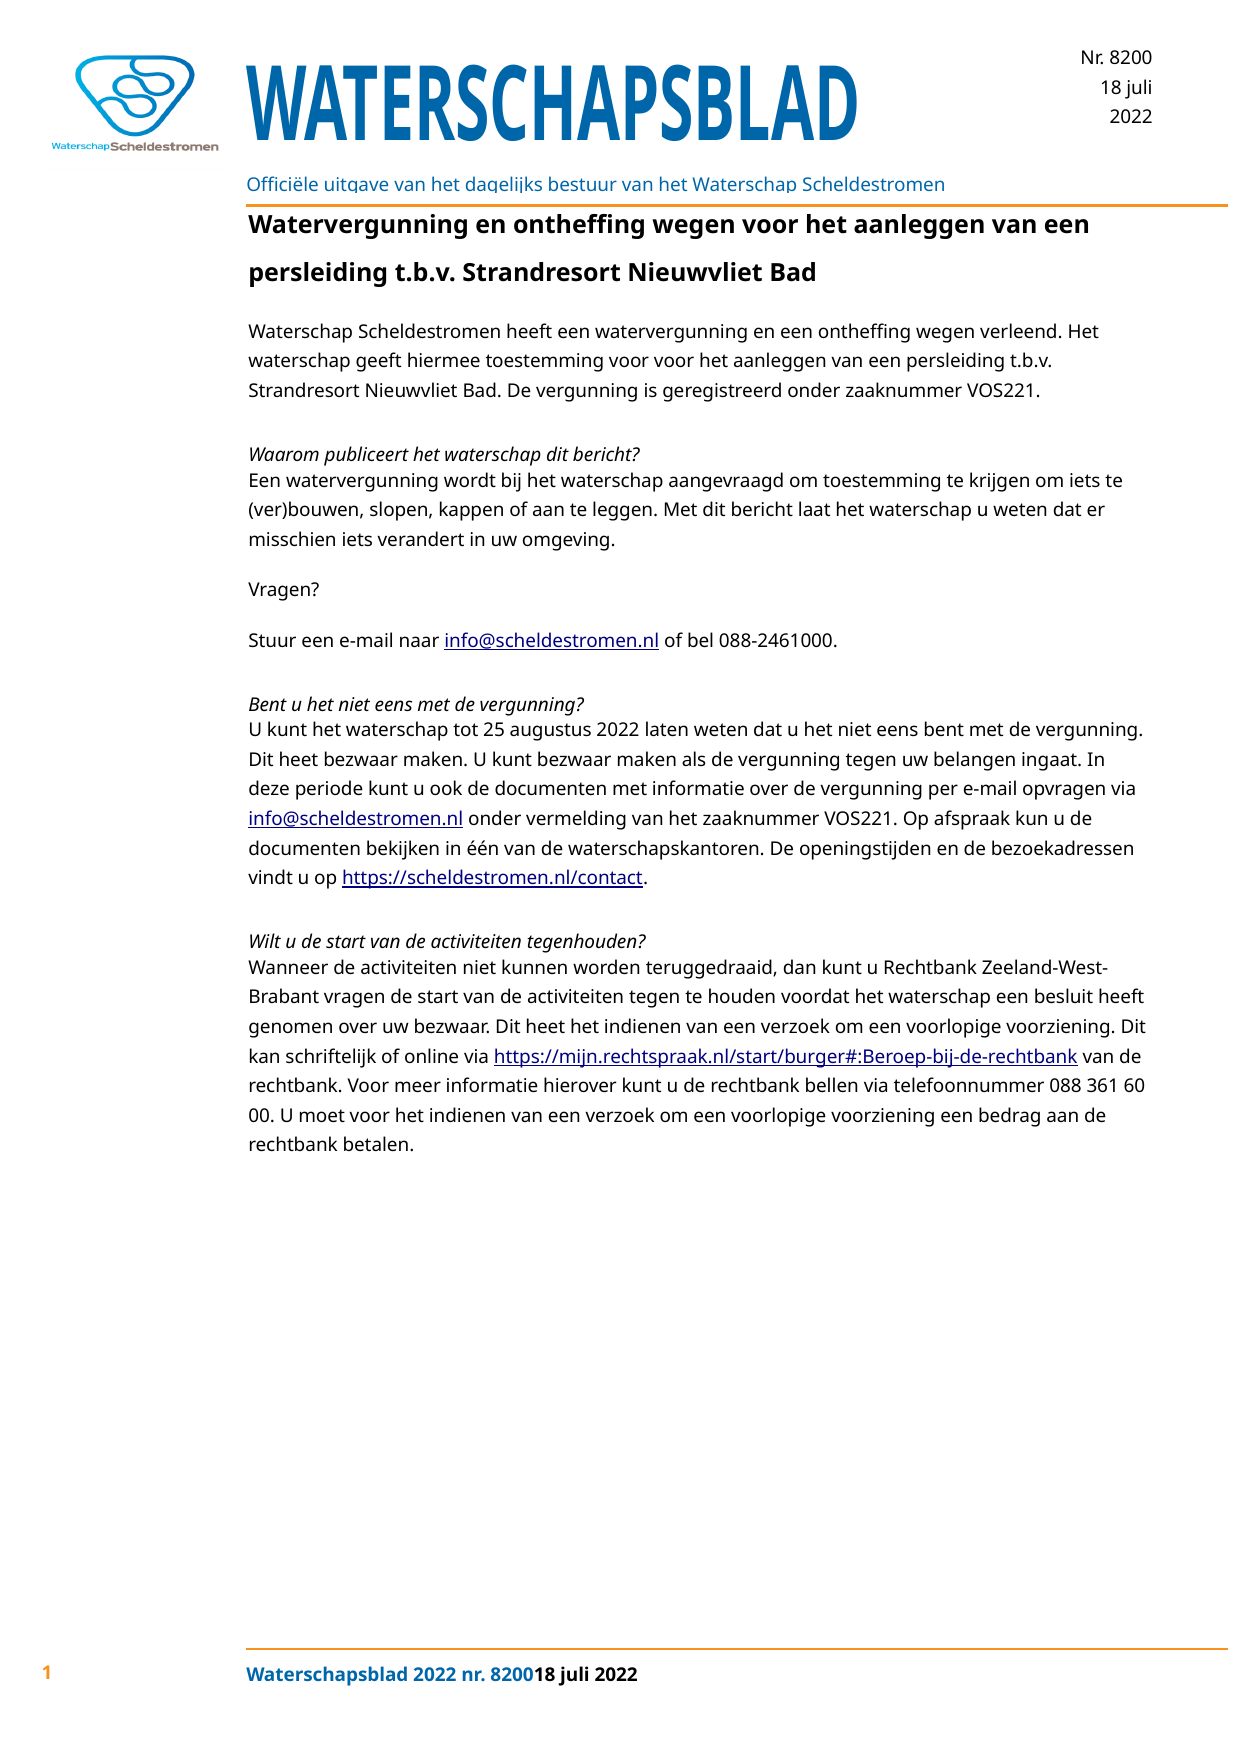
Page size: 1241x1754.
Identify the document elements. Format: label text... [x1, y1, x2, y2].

text U kunt het waterschap tot 25 augustus 2022 laten weten dat u het niet eens bent met de vergunning. Dit heet bezwaar maken. U kunt bezwaar maken als de vergunning tegen uw belangen ingaat. In deze periode kunt u ook de documenten met informatie over de vergunning per e-mail opvragen via info@scheldestromen.nl onder vermelding van het zaaknummer VOS221. Op afspraak kun u de documenten bekijken in één van de waterschapskantoren. De openingstijden en de bezoekadressen vindt u op https://scheldestromen.nl/contact. [248, 716, 1152, 890]
text Watervergunning en ontheffing wegen voor het aanleggen van een persleiding t.b.v. Strandresort Nieuwvliet Bad [248, 207, 1152, 288]
text Wilt u de start van de activiteiten tegenhouden? [248, 928, 1152, 954]
text Bent u het niet eens met de vergunning? [248, 691, 1152, 716]
text Stuur een e-mail naar info@scheldestromen.nl of bel 088-2461000. [248, 627, 1152, 652]
text Een watervergunning wordt bij het waterschap aangevraagd om toestemming te krijgen om iets te (ver)bouwen, slopen, kappen of aan te leggen. Met dit bericht laat het waterschap u weten dat er misschien iets verandert in uw omgeving. [248, 467, 1152, 552]
text Waterschap Scheldestromen heeft een watervergunning en een ontheffing wegen verleend. Het waterschap geeft hiermee toestemming voor voor het aanleggen van een persleiding t.b.v. Strandresort Nieuwvliet Bad. De vergunning is geregistreerd onder zaaknummer VOS221. [248, 318, 1152, 403]
text Wanneer de activiteiten niet kunnen worden teruggedraaid, dan kunt u Rechtbank Zeeland-West-Brabant vragen de start van de activiteiten tegen te houden voordat het waterschap een besluit heeft genomen over uw bezwaar. Dit heet het indienen van een verzoek om een voorlopige voorziening. Dit kan schriftelijk of online via https://mijn.rechtspraak.nl/start/burger#:Beroep-bij-de-rechtbank van de rechtbank. Voor meer informatie hierover kunt u de rechtbank bellen via telefoonnummer 088 361 60 00. U moet voor het indienen van een verzoek om een voorlopige voorziening een bedrag aan de rechtbank betalen. [248, 954, 1152, 1157]
picture [41, 47, 231, 172]
text Waarom publiceert het waterschap dit bericht? [248, 441, 1152, 467]
text Vragen? [248, 576, 1152, 602]
